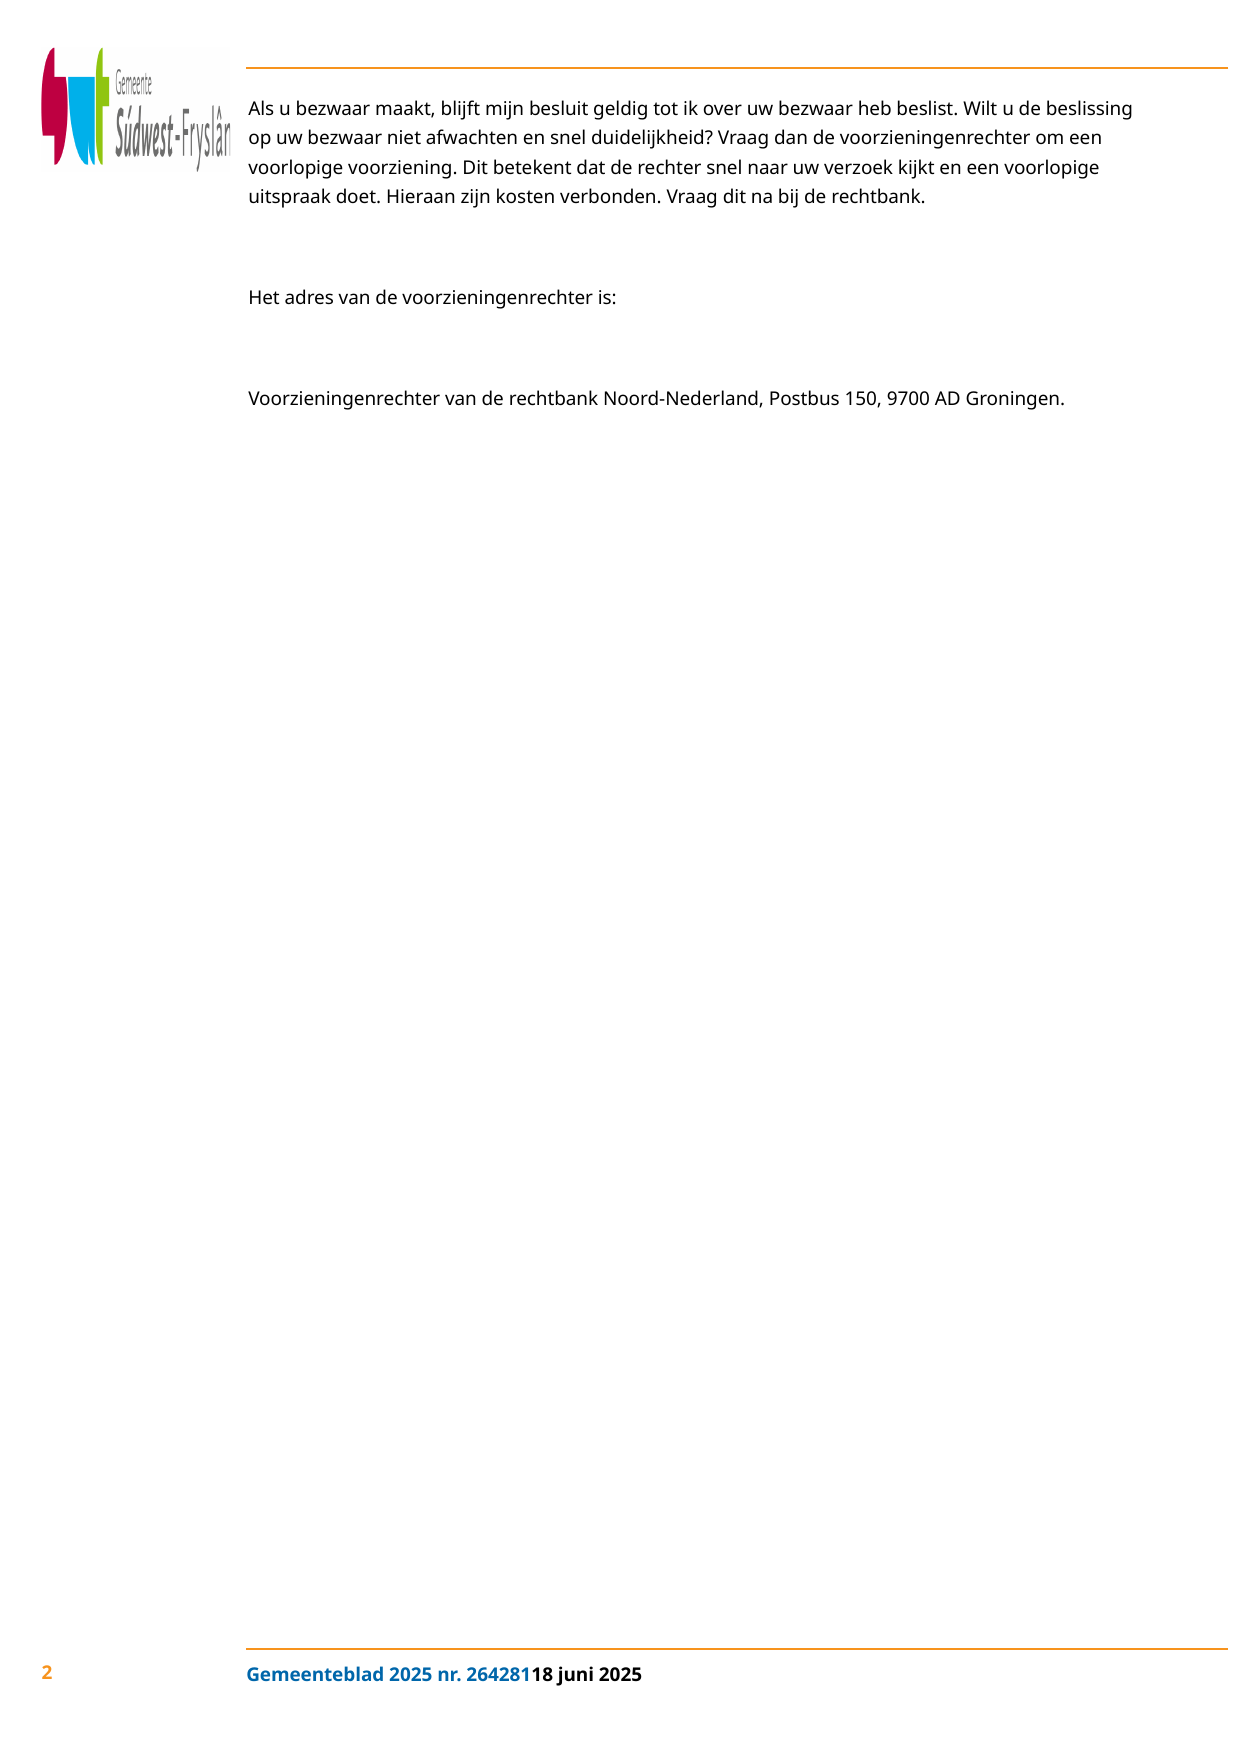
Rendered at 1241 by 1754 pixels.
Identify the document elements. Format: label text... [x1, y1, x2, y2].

text Voorzieningenrechter van de rechtbank Noord-Nederland, Postbus 150, 9700 AD Groningen. [248, 385, 1152, 411]
text Het adres van de voorzieningenrechter is: [248, 284, 1152, 310]
text Als u bezwaar maakt, blijft mijn besluit geldig tot ik over uw bezwaar heb beslist. Wilt u de beslissing op uw bezwaar niet afwachten en snel duidelijkheid? Vraag dan de voorzieningenrechter om een voorlopige voorziening. Dit betekent dat de rechter snel naar uw verzoek kijkt en een voorlopige uitspraak doet. Hieraan zijn kosten verbonden. Vraag dit na bij de rechtbank. [248, 95, 1152, 209]
picture [41, 47, 231, 172]
